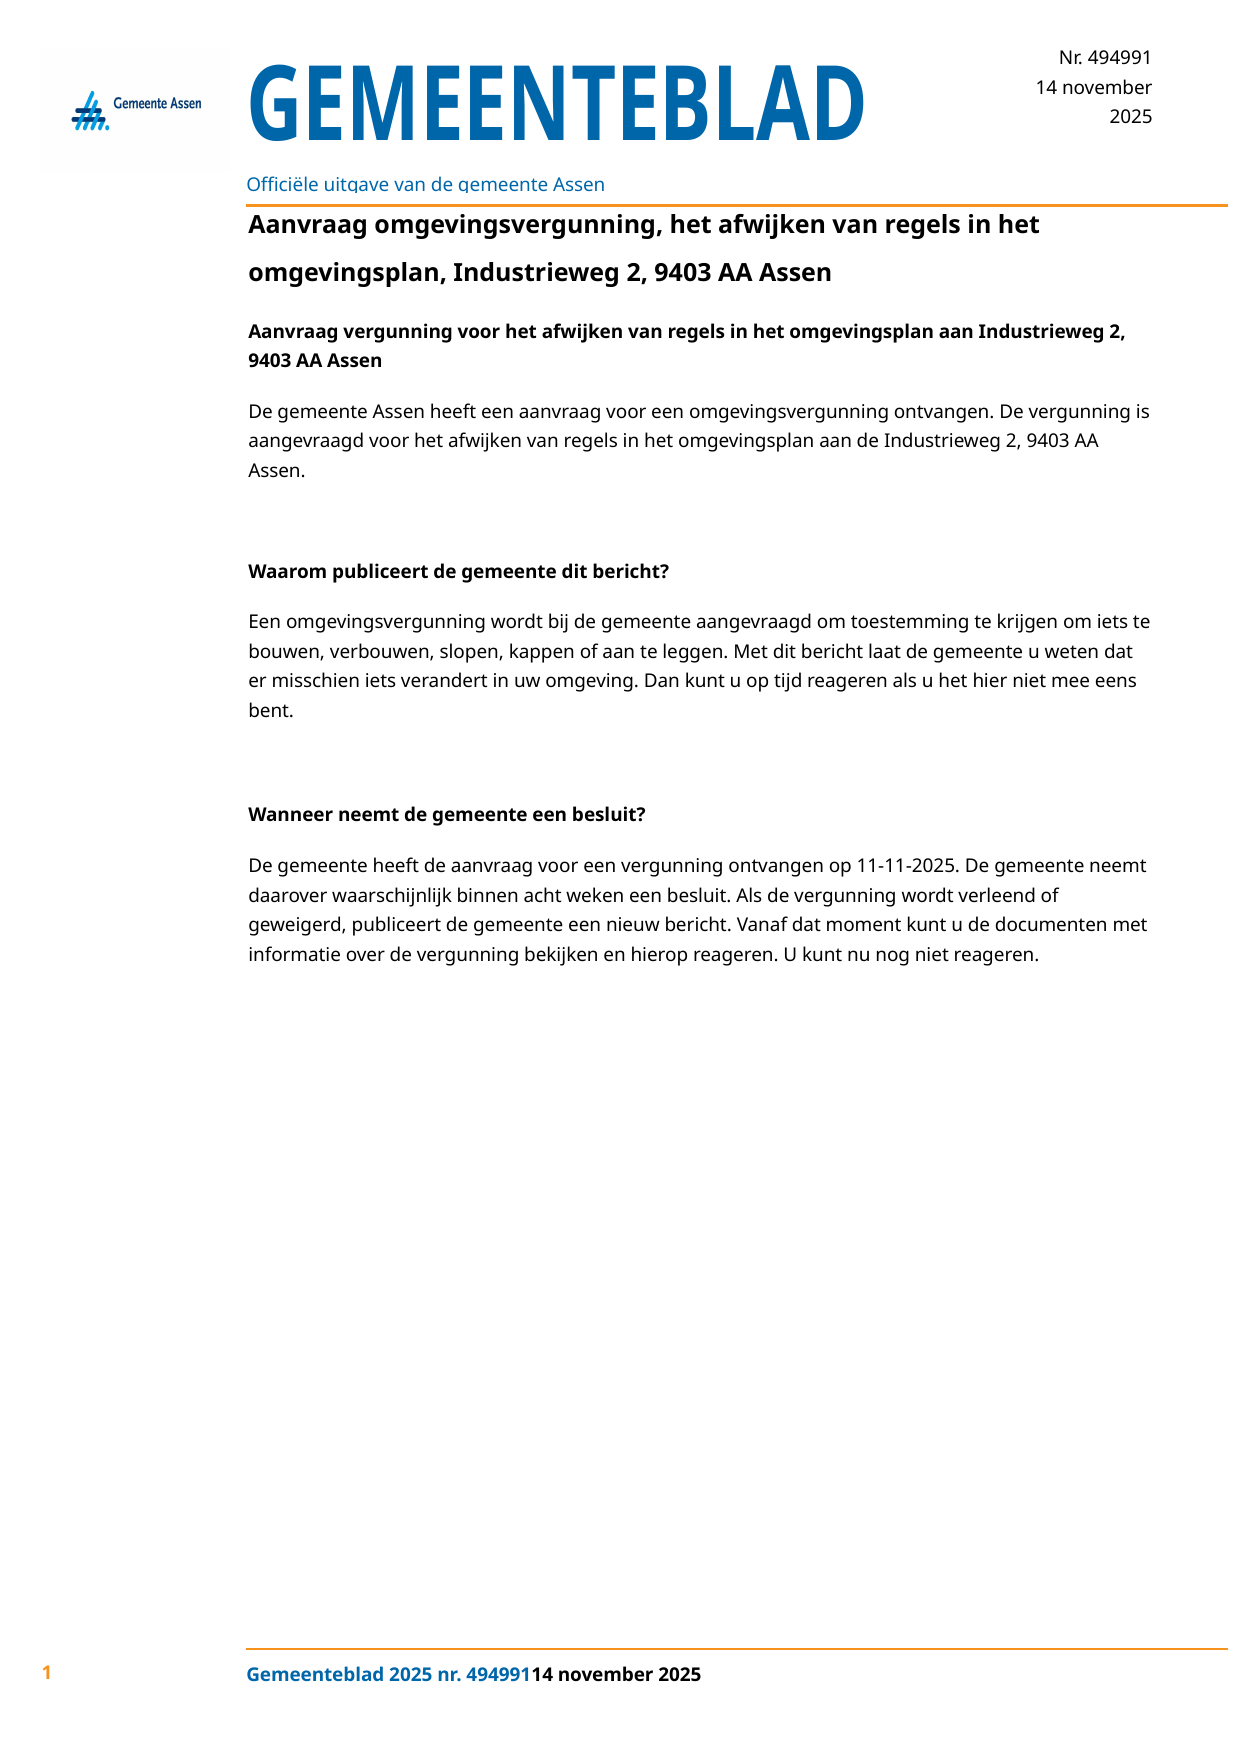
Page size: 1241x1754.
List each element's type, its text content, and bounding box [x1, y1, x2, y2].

text Aanvraag omgevingsvergunning, het afwijken van regels in het omgevingsplan, Industrieweg 2, 9403 AA Assen [248, 207, 1152, 288]
text Een omgevingsvergunning wordt bij de gemeente aangevraagd om toestemming te krijgen om iets te bouwen, verbouwen, slopen, kappen of aan te leggen. Met dit bericht laat de gemeente u weten dat er misschien iets verandert in uw omgeving. Dan kunt u op tijd reageren als u het hier niet mee eens bent. [248, 608, 1152, 723]
text De gemeente Assen heeft een aanvraag voor een omgevingsvergunning ontvangen. De vergunning is aangevraagd voor het afwijken van regels in het omgevingsplan aan de Industrieweg 2, 9403 AA Assen. [248, 398, 1152, 483]
text Waarom publiceert de gemeente dit bericht? [248, 558, 1152, 584]
text De gemeente heeft de aanvraag voor een vergunning ontvangen op 11-11-2025. De gemeente neemt daarover waarschijnlijk binnen acht weken een besluit. Als de vergunning wordt verleend of geweigerd, publiceert de gemeente een nieuw bericht. Vanaf dat moment kunt u de documenten met informatie over de vergunning bekijken en hierop reageren. U kunt nu nog niet reageren. [248, 852, 1152, 967]
text Aanvraag vergunning voor het afwijken van regels in het omgevingsplan aan Industrieweg 2, 9403 AA Assen [248, 318, 1152, 373]
picture [41, 47, 231, 172]
text ﻿Wanneer neemt de gemeente een besluit? [248, 798, 1152, 827]
